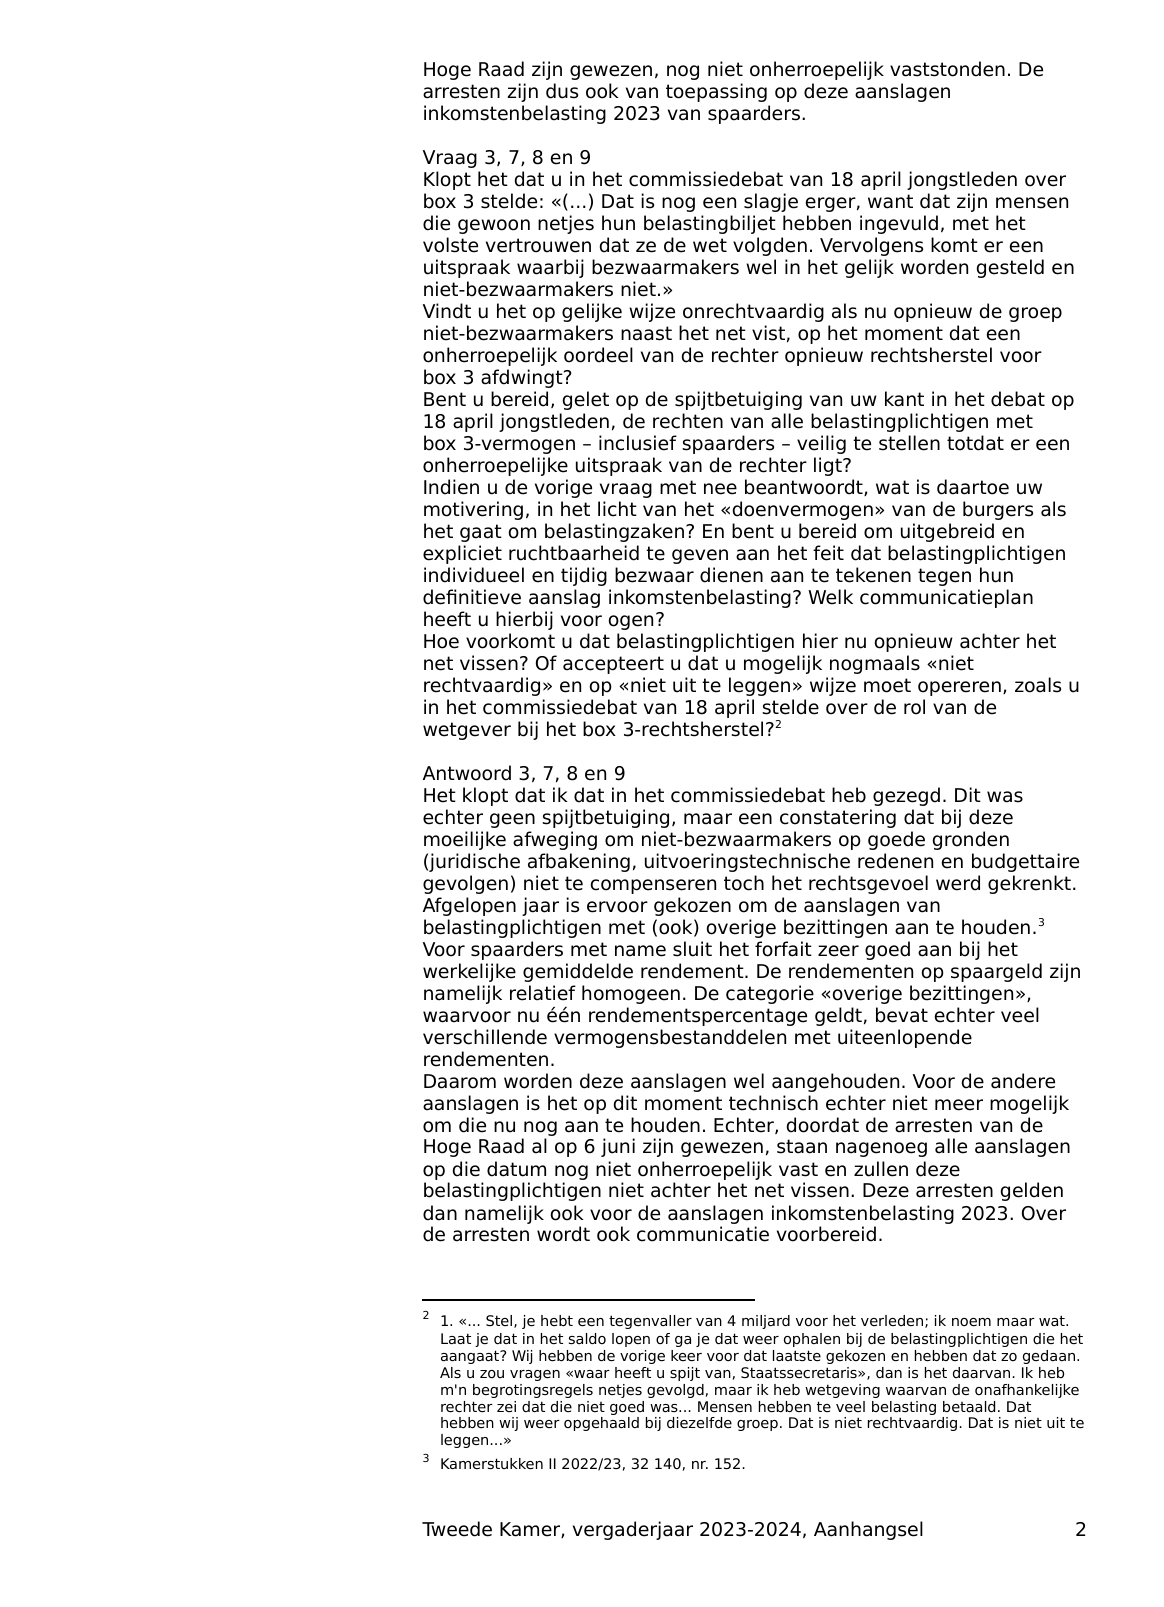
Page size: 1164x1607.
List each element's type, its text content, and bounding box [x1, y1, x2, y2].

text Daarom worden deze aanslagen wel aangehouden. Voor de andere aanslagen is het op dit moment technisch echter niet meer mogelijk om die nu nog aan te houden. Echter, doordat de arresten van de Hoge Raad al op 6 juni zijn gewezen, staan nagenoeg alle aanslagen op die datum nog niet onherroepelijk vast en zullen deze belastingplichtigen niet achter het net vissen. Deze arresten gelden dan namelijk ook voor de aanslagen inkomstenbelasting 2023. Over de arresten wordt ook communicatie voorbereid. [422, 1071, 1087, 1246]
text Het klopt dat ik dat in het commissiedebat heb gezegd. Dit was echter geen spijtbetuiging, maar een constatering dat bij deze moeilijke afweging om niet-bezwaarmakers op goede gronden (juridische afbakening, uitvoeringstechnische redenen en budgettaire gevolgen) niet te compenseren toch het rechtsgevoel werd gekrenkt. [422, 785, 1087, 895]
text Afgelopen jaar is ervoor gekozen om de aanslagen van belastingplichtigen met (ook) overige bezittingen aan te houden. Voor spaarders met name sluit het forfait zeer goed aan bij het werkelijke gemiddelde rendement. De rendementen op spaargeld zijn namelijk relatief homogeen. De categorie «overige bezittingen», waarvoor nu één rendementspercentage geldt, bevat echter veel verschillende vermogensbestanddelen met uiteenlopende rendementen. [422, 895, 1087, 1071]
text Kamerstukken II 2022/23, 32 140, nr. 152. [422, 1452, 1087, 1474]
text Indien u de vorige vraag met nee beantwoordt, wat is daartoe uw motivering, in het licht van het «doenvermogen» van de burgers als het gaat om belastingzaken? En bent u bereid om uitgebreid en expliciet ruchtbaarheid te geven aan het feit dat belastingplichtigen individueel en tijdig bezwaar dienen aan te tekenen tegen hun definitieve aanslag inkomstenbelasting? Welk communicatieplan heeft u hierbij voor ogen? [422, 477, 1087, 631]
text Klopt het dat u in het commissiedebat van 18 april jongstleden over box 3 stelde: «(...) Dat is nog een slagje erger, want dat zijn mensen die gewoon netjes hun belastingbiljet hebben ingevuld, met het volste vertrouwen dat ze de wet volgden. Vervolgens komt er een uitspraak waarbij bezwaarmakers wel in het gelijk worden gesteld en niet-bezwaarmakers niet.» [422, 169, 1087, 301]
text Antwoord 3, 7, 8 en 9 [422, 763, 1087, 785]
text 1. «... Stel, je hebt een tegenvaller van 4 miljard voor het verleden; ik noem maar wat. Laat je dat in het saldo lopen of ga je dat weer ophalen bij de belastingplichtigen die het aangaat? Wij hebben de vorige keer voor dat laatste gekozen en hebben dat zo gedaan. Als u zou vragen «waar heeft u spijt van, Staatssecretaris», dan is het daarvan. Ik heb m'n begrotingsregels netjes gevolgd, maar ik heb wetgeving waarvan de onafhankelijke rechter zei dat die niet goed was... Mensen hebben te veel belasting betaald. Dat hebben wij weer opgehaald bij diezelfde groep. Dat is niet rechtvaardig. Dat is niet uit te leggen...» [422, 1309, 1087, 1449]
text Bent u bereid, gelet op de spijtbetuiging van uw kant in het debat op 18 april jongstleden, de rechten van alle belastingplichtigen met box 3-vermogen – inclusief spaarders – veilig te stellen totdat er een onherroepelijke uitspraak van de rechter ligt? [422, 389, 1087, 477]
text Vindt u het op gelijke wijze onrechtvaardig als nu opnieuw de groep niet-bezwaarmakers naast het net vist, op het moment dat een onherroepelijk oordeel van de rechter opnieuw rechtsherstel voor box 3 afdwingt? [422, 301, 1087, 389]
text Hoge Raad zijn gewezen, nog niet onherroepelijk vaststonden. De arresten zijn dus ook van toepassing op deze aanslagen inkomstenbelasting 2023 van spaarders. [422, 59, 1087, 125]
text Vraag 3, 7, 8 en 9 [422, 147, 1087, 169]
text Hoe voorkomt u dat belastingplichtigen hier nu opnieuw achter het net vissen? Of accepteert u dat u mogelijk nogmaals «niet rechtvaardig» en op «niet uit te leggen» wijze moet opereren, zoals u in het commissiedebat van 18 april stelde over de rol van de wetgever bij het box 3-rechtsherstel? [422, 631, 1087, 741]
